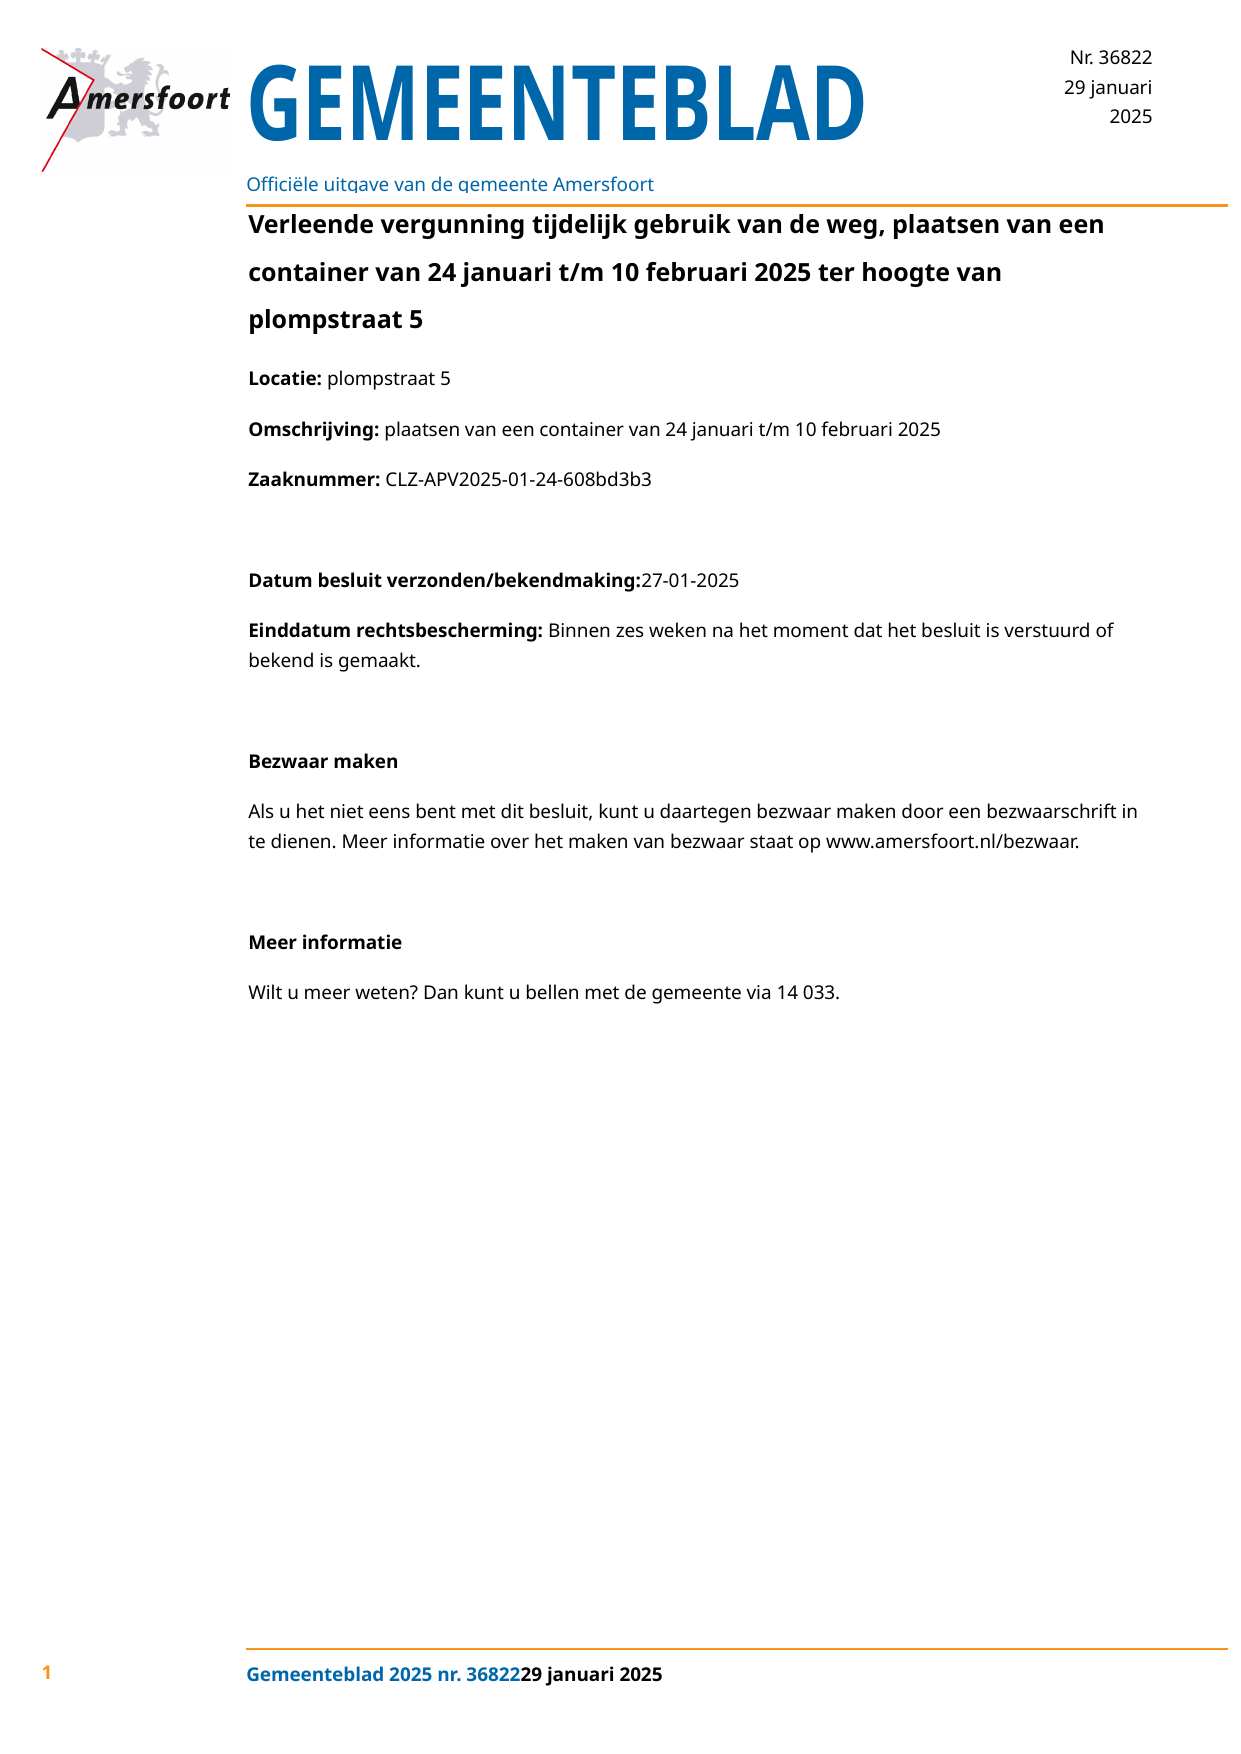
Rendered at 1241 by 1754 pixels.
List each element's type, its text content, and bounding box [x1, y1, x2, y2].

text Wilt u meer weten? Dan kunt u bellen met de gemeente via 14 033. [248, 979, 1152, 1005]
text Zaaknummer: CLZ-APV2025-01-24-608bd3b3 [248, 466, 1152, 492]
text Verleende vergunning tijdelijk gebruik van de weg, plaatsen van een container van 24 januari t/m 10 februari 2025 ter hoogte van plompstraat 5 [248, 207, 1152, 336]
text Bezwaar maken [248, 748, 1152, 774]
text Als u het niet eens bent met dit besluit, kunt u daartegen bezwaar maken door een bezwaarschrift in te dienen. Meer informatie over het maken van bezwaar staat op www.amersfoort.nl/bezwaar. [248, 798, 1152, 854]
text Meer informatie [248, 929, 1152, 954]
text Locatie: plompstraat 5 [248, 366, 1152, 391]
text Einddatum rechtsbescherming: Binnen zes weken na het moment dat het besluit is verstuurd of bekend is gemaakt. [248, 618, 1152, 673]
picture [41, 47, 231, 172]
text Omschrijving: plaatsen van een container van 24 januari t/m 10 februari 2025 [248, 416, 1152, 442]
text Datum besluit verzonden/bekendmaking:27-01-2025 [248, 567, 1152, 593]
